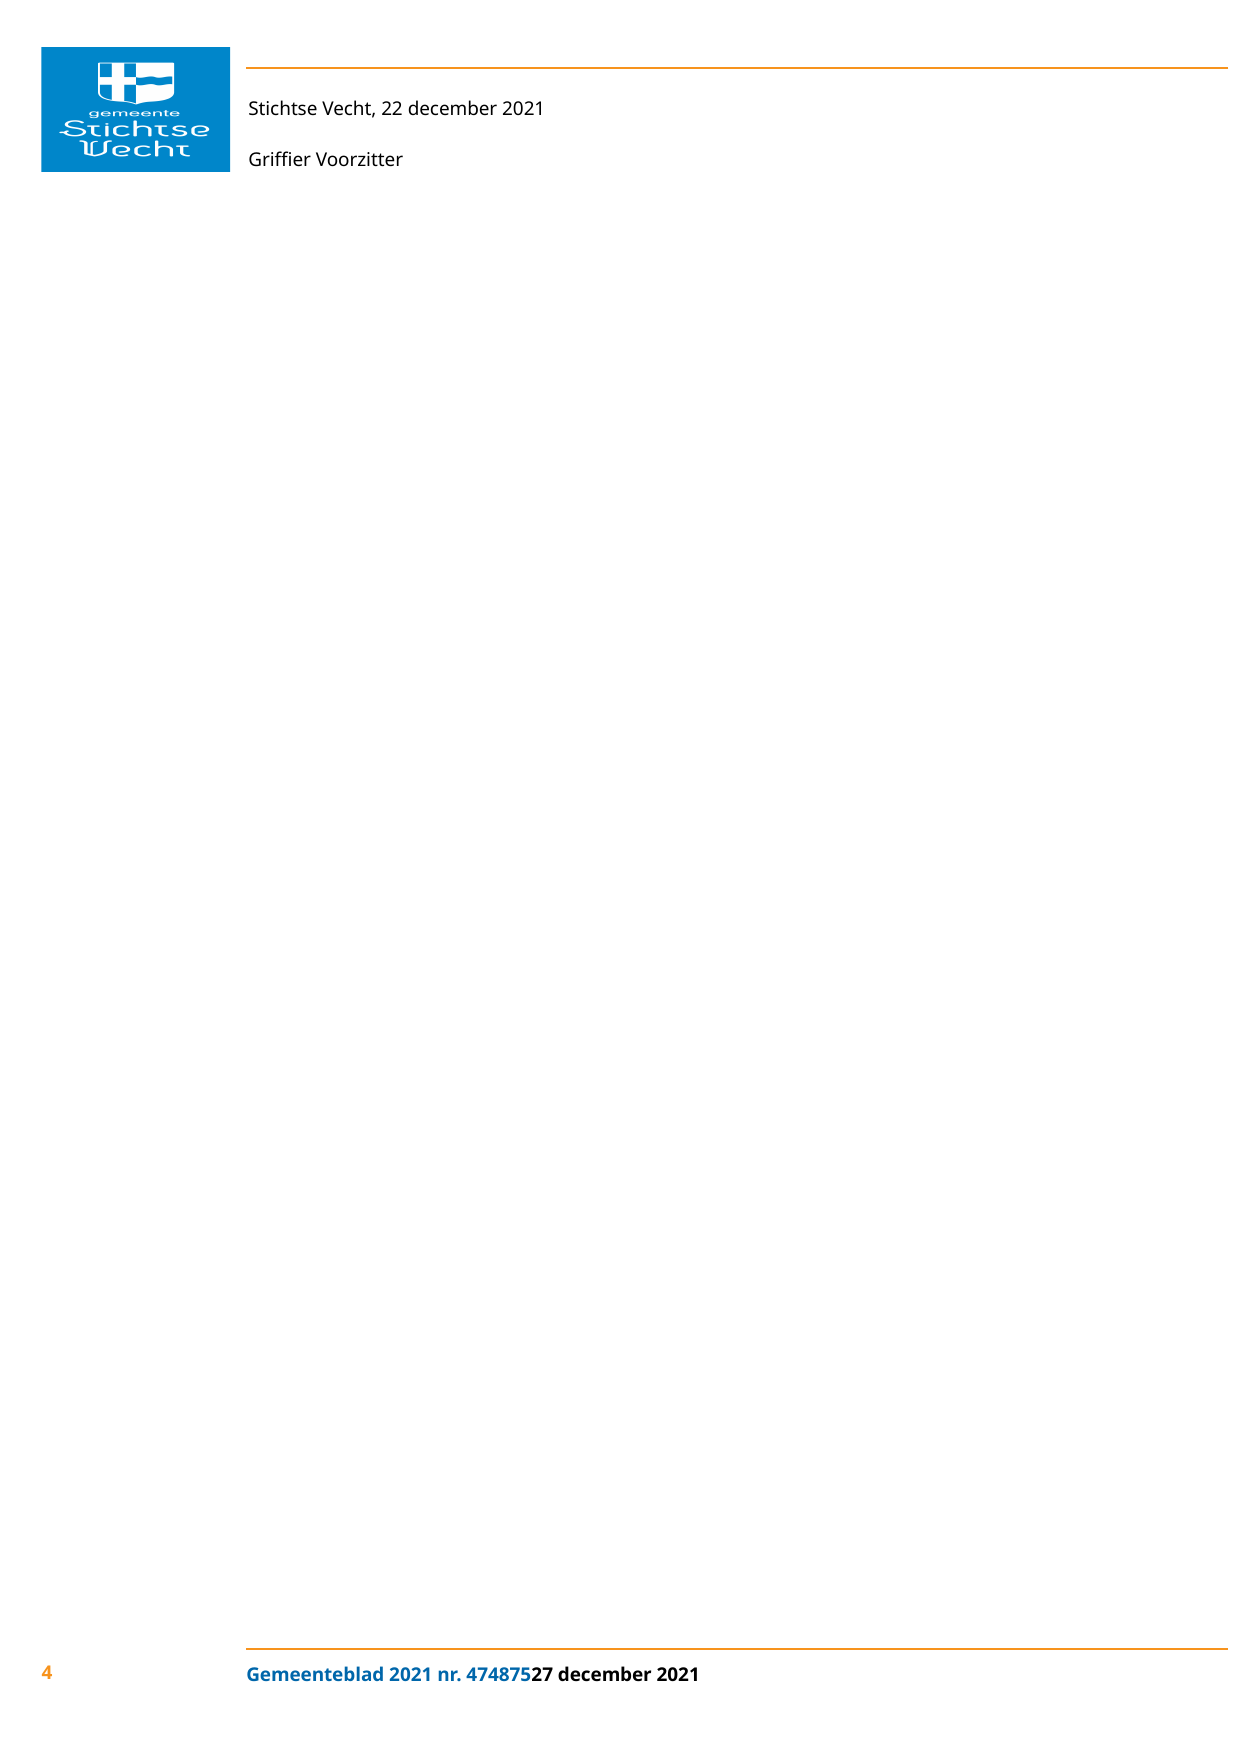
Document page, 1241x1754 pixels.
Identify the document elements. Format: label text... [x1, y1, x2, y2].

picture [137, 63, 174, 103]
picture [99, 63, 135, 101]
text Griffier Voorzitter [248, 146, 1152, 172]
text Stichtse Vecht, 22 december 2021 [248, 95, 1152, 121]
